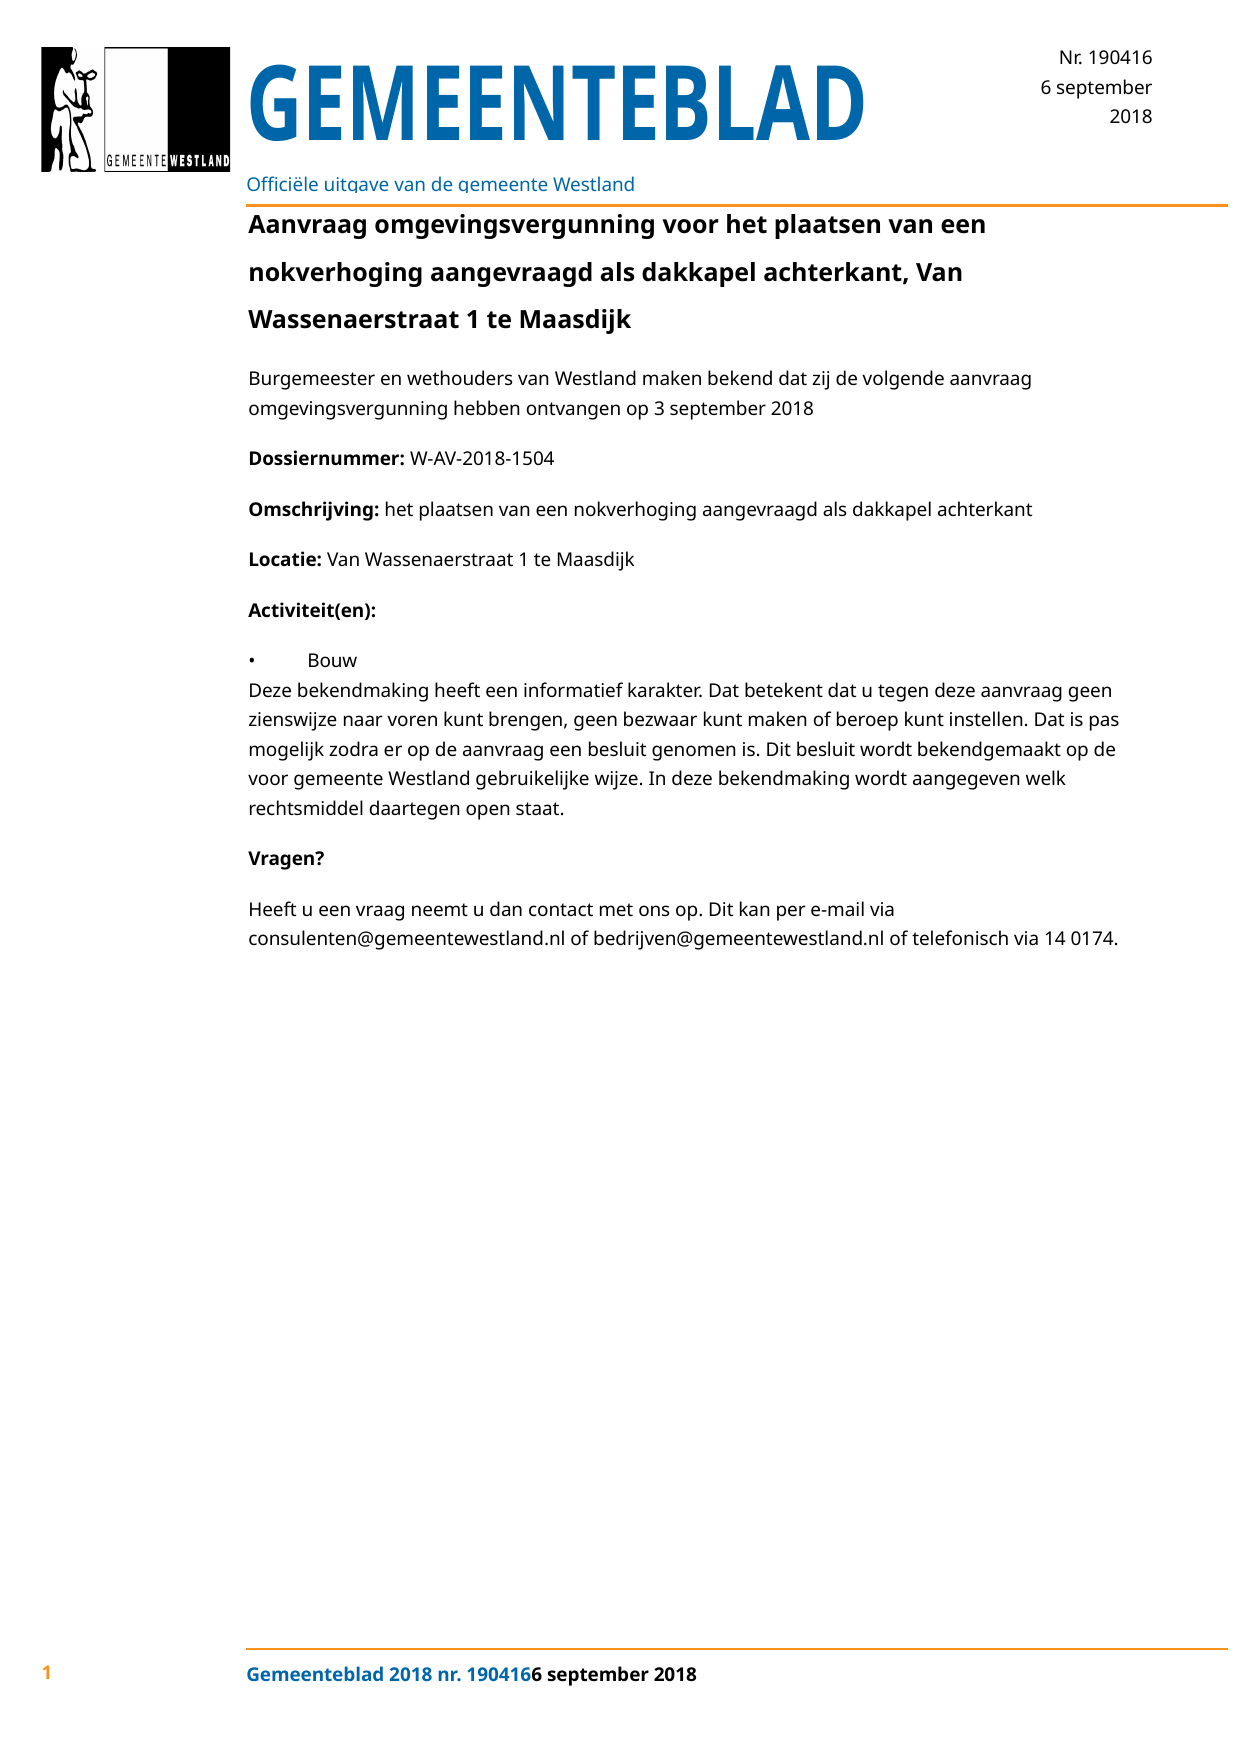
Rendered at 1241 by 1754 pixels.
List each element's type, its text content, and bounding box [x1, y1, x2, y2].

text Locatie: Van Wassenaerstraat 1 te Maasdijk [248, 546, 1152, 572]
list Bouw [248, 647, 1152, 673]
text Dossiernummer: W-AV-2018-1504 [248, 446, 1152, 471]
text Omschrijving: het plaatsen van een nokverhoging aangevraagd als dakkapel achterkant [248, 496, 1152, 522]
picture [41, 47, 231, 172]
text Activiteit(en): [248, 597, 1152, 622]
text Burgemeester en wethouders van Westland maken bekend dat zij de volgende aanvraag omgevingsvergunning hebben ontvangen op 3 september 2018 [248, 366, 1152, 421]
text Deze bekendmaking heeft een informatief karakter. Dat betekent dat u tegen deze aanvraag geen zienswijze naar voren kunt brengen, geen bezwaar kunt maken of beroep kunt instellen. Dat is pas mogelijk zodra er op de aanvraag een besluit genomen is. Dit besluit wordt bekendgemaakt op de voor gemeente Westland gebruikelijke wijze. In deze bekendmaking wordt aangegeven welk rechtsmiddel daartegen open staat. [248, 677, 1152, 821]
text Vragen? [248, 846, 1152, 871]
text Heeft u een vraag neemt u dan contact met ons op. Dit kan per e-mail via consulenten@gemeentewestland.nl of bedrijven@gemeentewestland.nl of telefonisch via 14 0174. [248, 896, 1152, 951]
text Aanvraag omgevingsvergunning voor het plaatsen van een nokverhoging aangevraagd als dakkapel achterkant, Van Wassenaerstraat 1 te Maasdijk [248, 207, 1152, 336]
